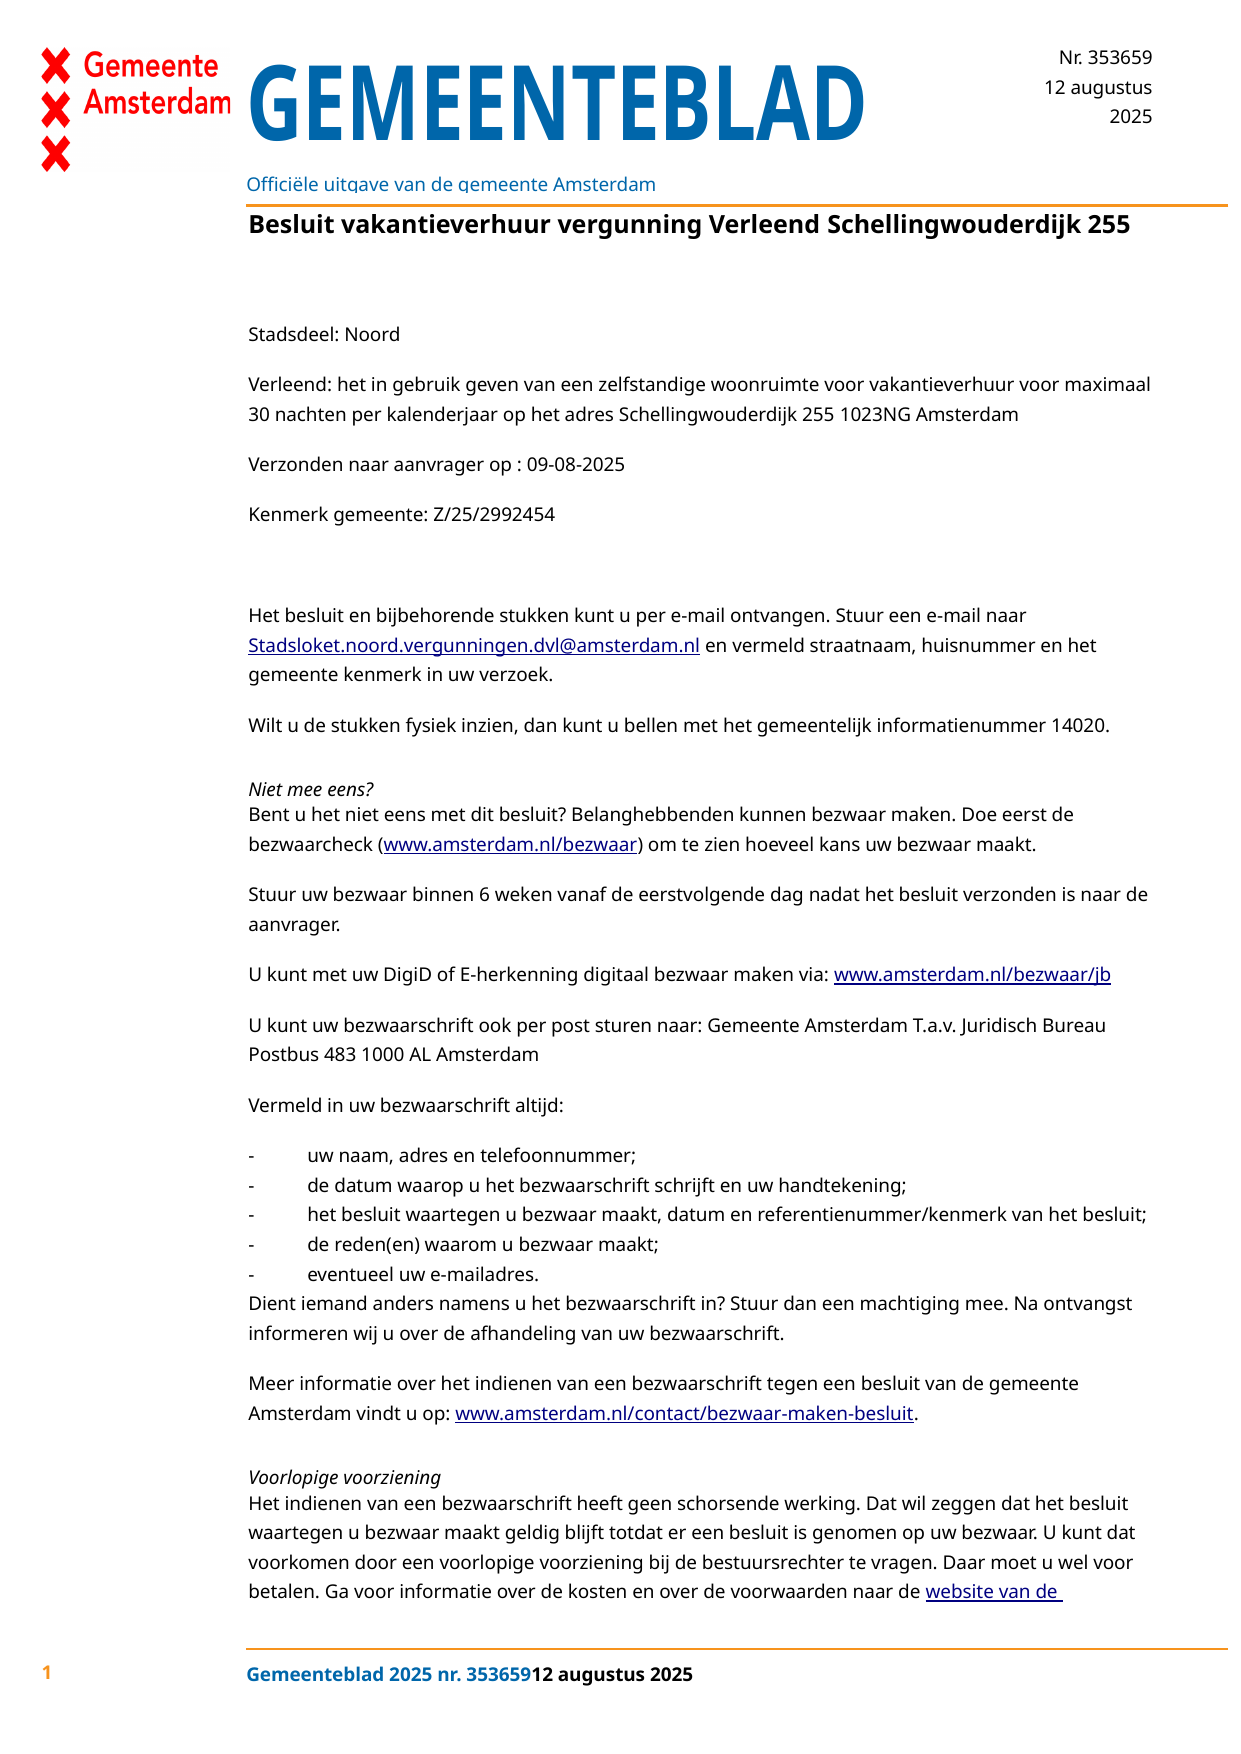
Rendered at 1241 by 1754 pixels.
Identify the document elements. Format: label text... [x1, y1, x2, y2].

text Besluit vakantieverhuur vergunning Verleend Schellingwouderdijk 255 [248, 207, 1152, 241]
text Kenmerk gemeente: Z/25/2992454 [248, 502, 1152, 527]
text Wilt u de stukken fysiek inzien, dan kunt u bellen met het gemeentelijk informatienummer 14020. [248, 712, 1152, 738]
text Vermeld in uw bezwaarschrift altijd: [248, 1092, 1152, 1118]
text U kunt met uw DigiD of E-herkenning digitaal bezwaar maken via: www.amsterdam.nl/bezwaar/jb [248, 962, 1152, 987]
text Verzonden naar aanvrager op : 09-08-2025 [248, 451, 1152, 477]
list uw naam, adres en telefoonnummer; [248, 1142, 1152, 1168]
list het besluit waartegen u bezwaar maakt, datum en referentienummer/kenmerk van het besluit; [248, 1202, 1152, 1227]
picture [41, 47, 231, 172]
list de reden(en) waarom u bezwaar maakt; [248, 1231, 1152, 1257]
text Het besluit en bijbehorende stukken kunt u per e-mail ontvangen. Stuur een e-mail naar Stadsloket.noord.vergunningen.dvl@amsterdam.nl en vermeld straatnaam, huisnummer en het gemeente kenmerk in uw verzoek. [248, 602, 1152, 687]
text U kunt uw bezwaarschrift ook per post sturen naar: Gemeente Amsterdam T.a.v. Juridisch Bureau Postbus 483 1000 AL Amsterdam [248, 1012, 1152, 1067]
list de datum waarop u het bezwaarschrift schrijft en uw handtekening; [248, 1172, 1152, 1198]
text Niet mee eens? [248, 776, 1152, 802]
text Het indienen van een bezwaarschrift heeft geen schorsende werking. Dat wil zeggen dat het besluit waartegen u bezwaar maakt geldig blijft totdat er een besluit is genomen op uw bezwaar. U kunt dat voorkomen door een voorlopige voorziening bij de bestuursrechter te vragen. Daar moet u wel voor betalen. Ga voor informatie over de kosten en over de voorwaarden naar de website van de [248, 1490, 1152, 1604]
text Stuur uw bezwaar binnen 6 weken vanaf de eerstvolgende dag nadat het besluit verzonden is naar de aanvrager. [248, 882, 1152, 937]
text Verleend: het in gebruik geven van een zelfstandige woonruimte voor vakantieverhuur voor maximaal 30 nachten per kalenderjaar op het adres Schellingwouderdijk 255 1023NG Amsterdam [248, 371, 1152, 426]
text Stadsdeel: Noord [248, 321, 1152, 346]
text Voorlopige voorziening [248, 1464, 1152, 1490]
text Bent u het niet eens met dit besluit? Belanghebbenden kunnen bezwaar maken. Doe eerst de bezwaarcheck (www.amsterdam.nl/bezwaar) om te zien hoeveel kans uw bezwaar maakt. [248, 802, 1152, 857]
text Dient iemand anders namens u het bezwaarschrift in? Stuur dan een machtiging mee. Na ontvangst informeren wij u over de afhandeling van uw bezwaarschrift. [248, 1290, 1152, 1346]
text Meer informatie over het indienen van een bezwaarschrift tegen een besluit van de gemeente Amsterdam vindt u op: www.amsterdam.nl/contact/bezwaar-maken-besluit. [248, 1370, 1152, 1426]
list eventueel uw e-mailadres. [248, 1261, 1152, 1287]
